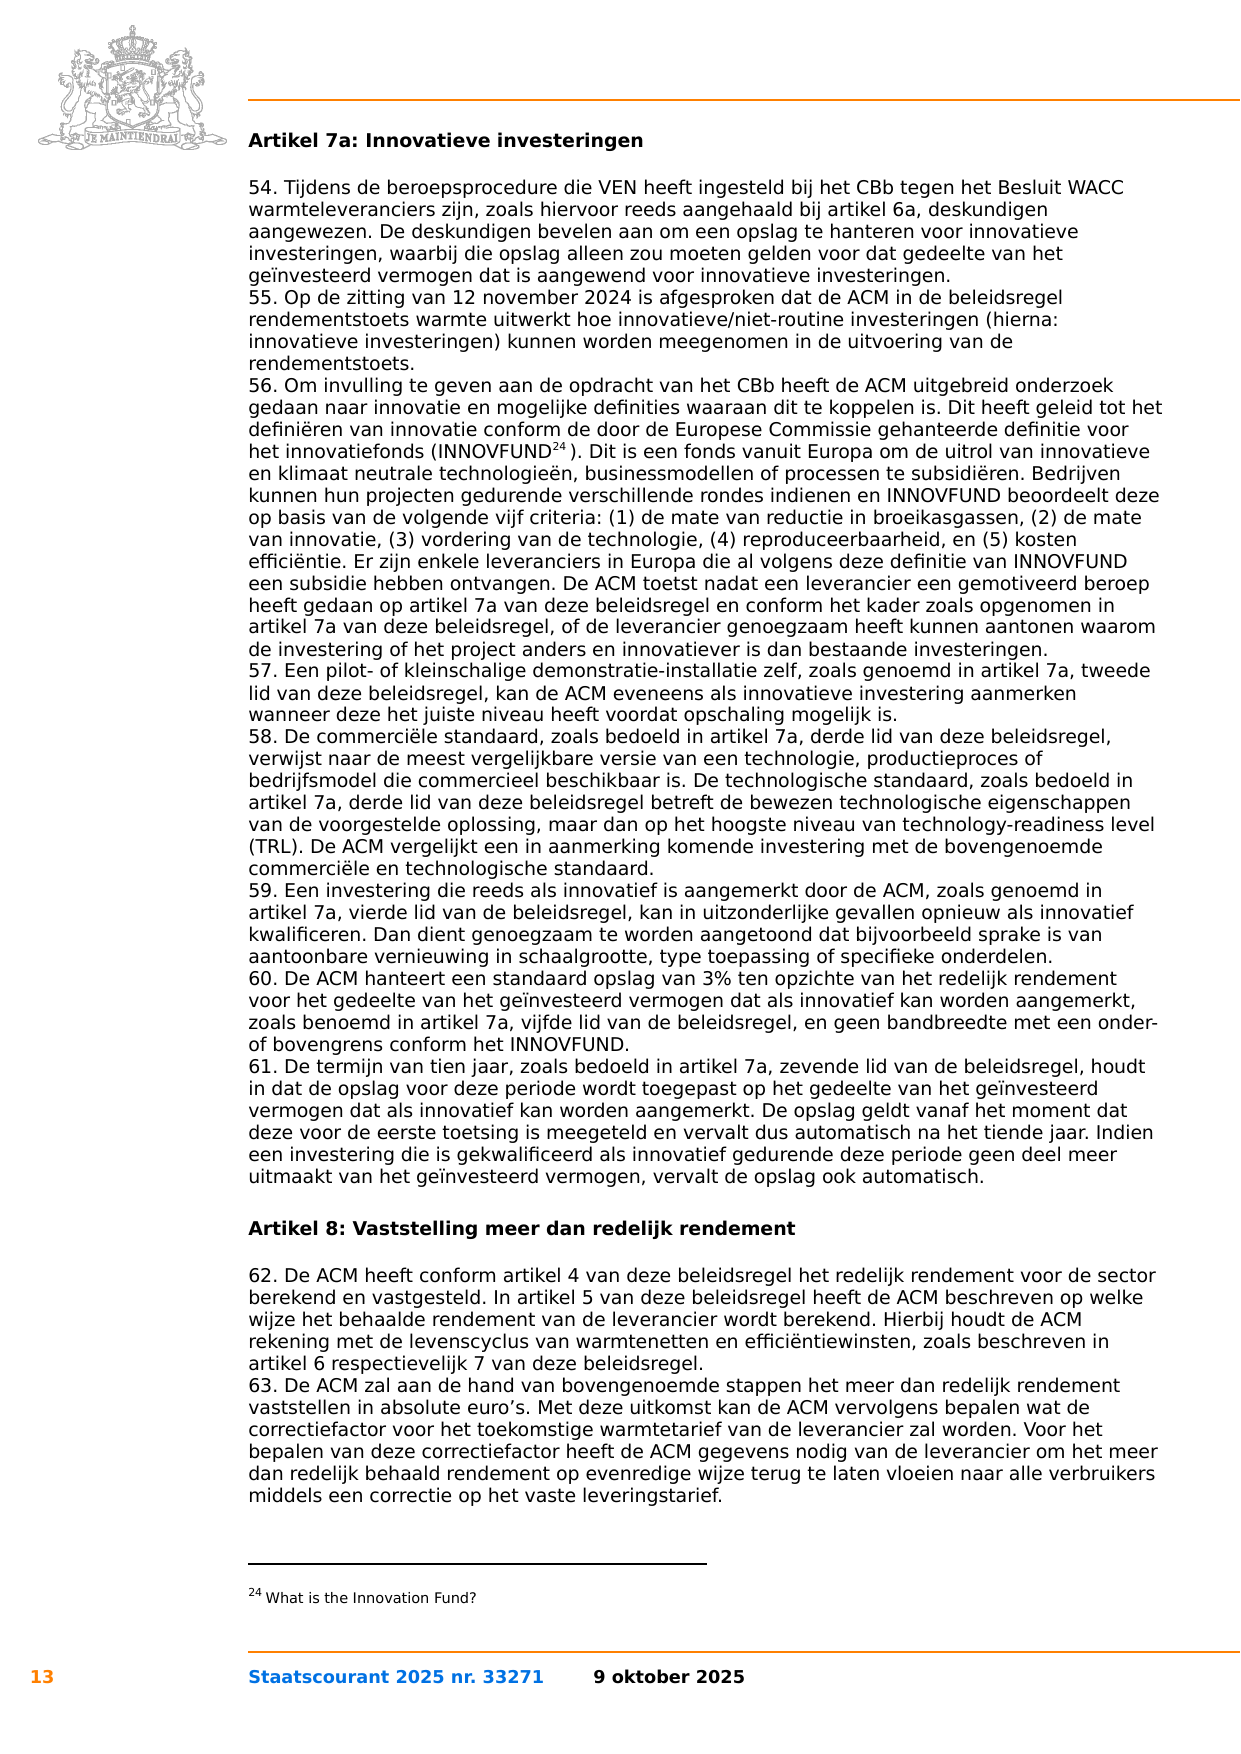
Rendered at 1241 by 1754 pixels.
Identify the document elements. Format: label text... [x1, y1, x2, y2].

text 59. Een investering die reeds als innovatief is aangemerkt door de ACM, zoals genoemd in artikel 7a, vierde lid van de beleidsregel, kan in uitzonderlijke gevallen opnieuw als innovatief kwalificeren. Dan dient genoegzaam te worden aangetoond dat bijvoorbeeld sprake is van aantoonbare vernieuwing in schaalgrootte, type toepassing of specifieke onderdelen. [248, 880, 1163, 968]
text 61. De termijn van tien jaar, zoals bedoeld in artikel 7a, zevende lid van de beleidsregel, houdt in dat de opslag voor deze periode wordt toegepast op het gedeelte van het geïnvesteerd vermogen dat als innovatief kan worden aangemerkt. De opslag geldt vanaf het moment dat deze voor de eerste toetsing is meegeteld en vervalt dus automatisch na het tiende jaar. Indien een investering die is gekwalificeerd als innovatief gedurende deze periode geen deel meer uitmaakt van het geïnvesteerd vermogen, vervalt de opslag ook automatisch. [248, 1056, 1163, 1188]
text 56. Om invulling te geven aan de opdracht van het CBb heeft de ACM uitgebreid onderzoek gedaan naar innovatie en mogelijke definities waaraan dit te koppelen is. Dit heeft geleid tot het definiëren van innovatie conform de door de Europese Commissie gehanteerde definitie voor het innovatiefonds (INNOVFUND). Dit is een fonds vanuit Europa om de uitrol van innovatieve en klimaat neutrale technologieën, businessmodellen of processen te subsidiëren. Bedrijven kunnen hun projecten gedurende verschillende rondes indienen en INNOVFUND beoordeelt deze op basis van de volgende vijf criteria: (1) de mate van reductie in broeikasgassen, (2) de mate van innovatie, (3) vordering van de technologie, (4) reproduceerbaarheid, en (5) kosten efficiëntie. Er zijn enkele leveranciers in Europa die al volgens deze definitie van INNOVFUND een subsidie hebben ontvangen. De ACM toetst nadat een leverancier een gemotiveerd beroep heeft gedaan op artikel 7a van deze beleidsregel en conform het kader zoals opgenomen in artikel 7a van deze beleidsregel, of de leverancier genoegzaam heeft kunnen aantonen waarom de investering of het project anders en innovatiever is dan bestaande investeringen. [248, 375, 1163, 660]
text 60. De ACM hanteert een standaard opslag van 3% ten opzichte van het redelijk rendement voor het gedeelte van het geïnvesteerd vermogen dat als innovatief kan worden aangemerkt, zoals benoemd in artikel 7a, vijfde lid van de beleidsregel, en geen bandbreedte met een onder- of bovengrens conform het INNOVFUND. [248, 968, 1163, 1056]
subtitle Artikel 7a: Innovatieve investeringen [248, 130, 1163, 152]
text 62. De ACM heeft conform artikel 4 van deze beleidsregel het redelijk rendement voor de sector berekend en vastgesteld. In artikel 5 van deze beleidsregel heeft de ACM beschreven op welke wijze het behaalde rendement van de leverancier wordt berekend. Hierbij houdt de ACM rekening met de levenscyclus van warmtenetten en efficiëntiewinsten, zoals beschreven in artikel 6 respectievelijk 7 van deze beleidsregel. [248, 1265, 1163, 1375]
subtitle Artikel 8: Vaststelling meer dan redelijk rendement [248, 1218, 1163, 1240]
text 57. Een pilot- of kleinschalige demonstratie-installatie zelf, zoals genoemd in artikel 7a, tweede lid van deze beleidsregel, kan de ACM eveneens als innovatieve investering aanmerken wanneer deze het juiste niveau heeft voordat opschaling mogelijk is. [248, 660, 1163, 726]
text 63. De ACM zal aan de hand van bovengenoemde stappen het meer dan redelijk rendement vaststellen in absolute euro’s. Met deze uitkomst kan de ACM vervolgens bepalen wat de correctiefactor voor het toekomstige warmtetarief van de leverancier zal worden. Voor het bepalen van deze correctiefactor heeft de ACM gegevens nodig van de leverancier om het meer dan redelijk behaald rendement op evenredige wijze terug te laten vloeien naar alle verbruikers middels een correctie op het vaste leveringstarief. [248, 1375, 1163, 1507]
text 54. Tijdens de beroepsprocedure die VEN heeft ingesteld bij het CBb tegen het Besluit WACC warmteleveranciers zijn, zoals hiervoor reeds aangehaald bij artikel 6a, deskundigen aangewezen. De deskundigen bevelen aan om een opslag te hanteren voor innovatieve investeringen, waarbij die opslag alleen zou moeten gelden voor dat gedeelte van het geïnvesteerd vermogen dat is aangewend voor innovatieve investeringen. [248, 177, 1163, 287]
text 58. De commerciële standaard, zoals bedoeld in artikel 7a, derde lid van deze beleidsregel, verwijst naar de meest vergelijkbare versie van een technologie, productieproces of bedrijfsmodel die commercieel beschikbaar is. De technologische standaard, zoals bedoeld in artikel 7a, derde lid van deze beleidsregel betreft de bewezen technologische eigenschappen van de voorgestelde oplossing, maar dan op het hoogste niveau van technology-readiness level (TRL). De ACM vergelijkt een in aanmerking komende investering met de bovengenoemde commerciële en technologische standaard. [248, 726, 1163, 880]
text 55. Op de zitting van 12 november 2024 is afgesproken dat de ACM in de beleidsregel rendementstoets warmte uitwerkt hoe innovatieve/niet-routine investeringen (hierna: innovatieve investeringen) kunnen worden meegenomen in de uitvoering van de rendementstoets. [248, 287, 1163, 375]
picture [38, 25, 227, 150]
text What is the Innovation Fund? [248, 1586, 1163, 1608]
